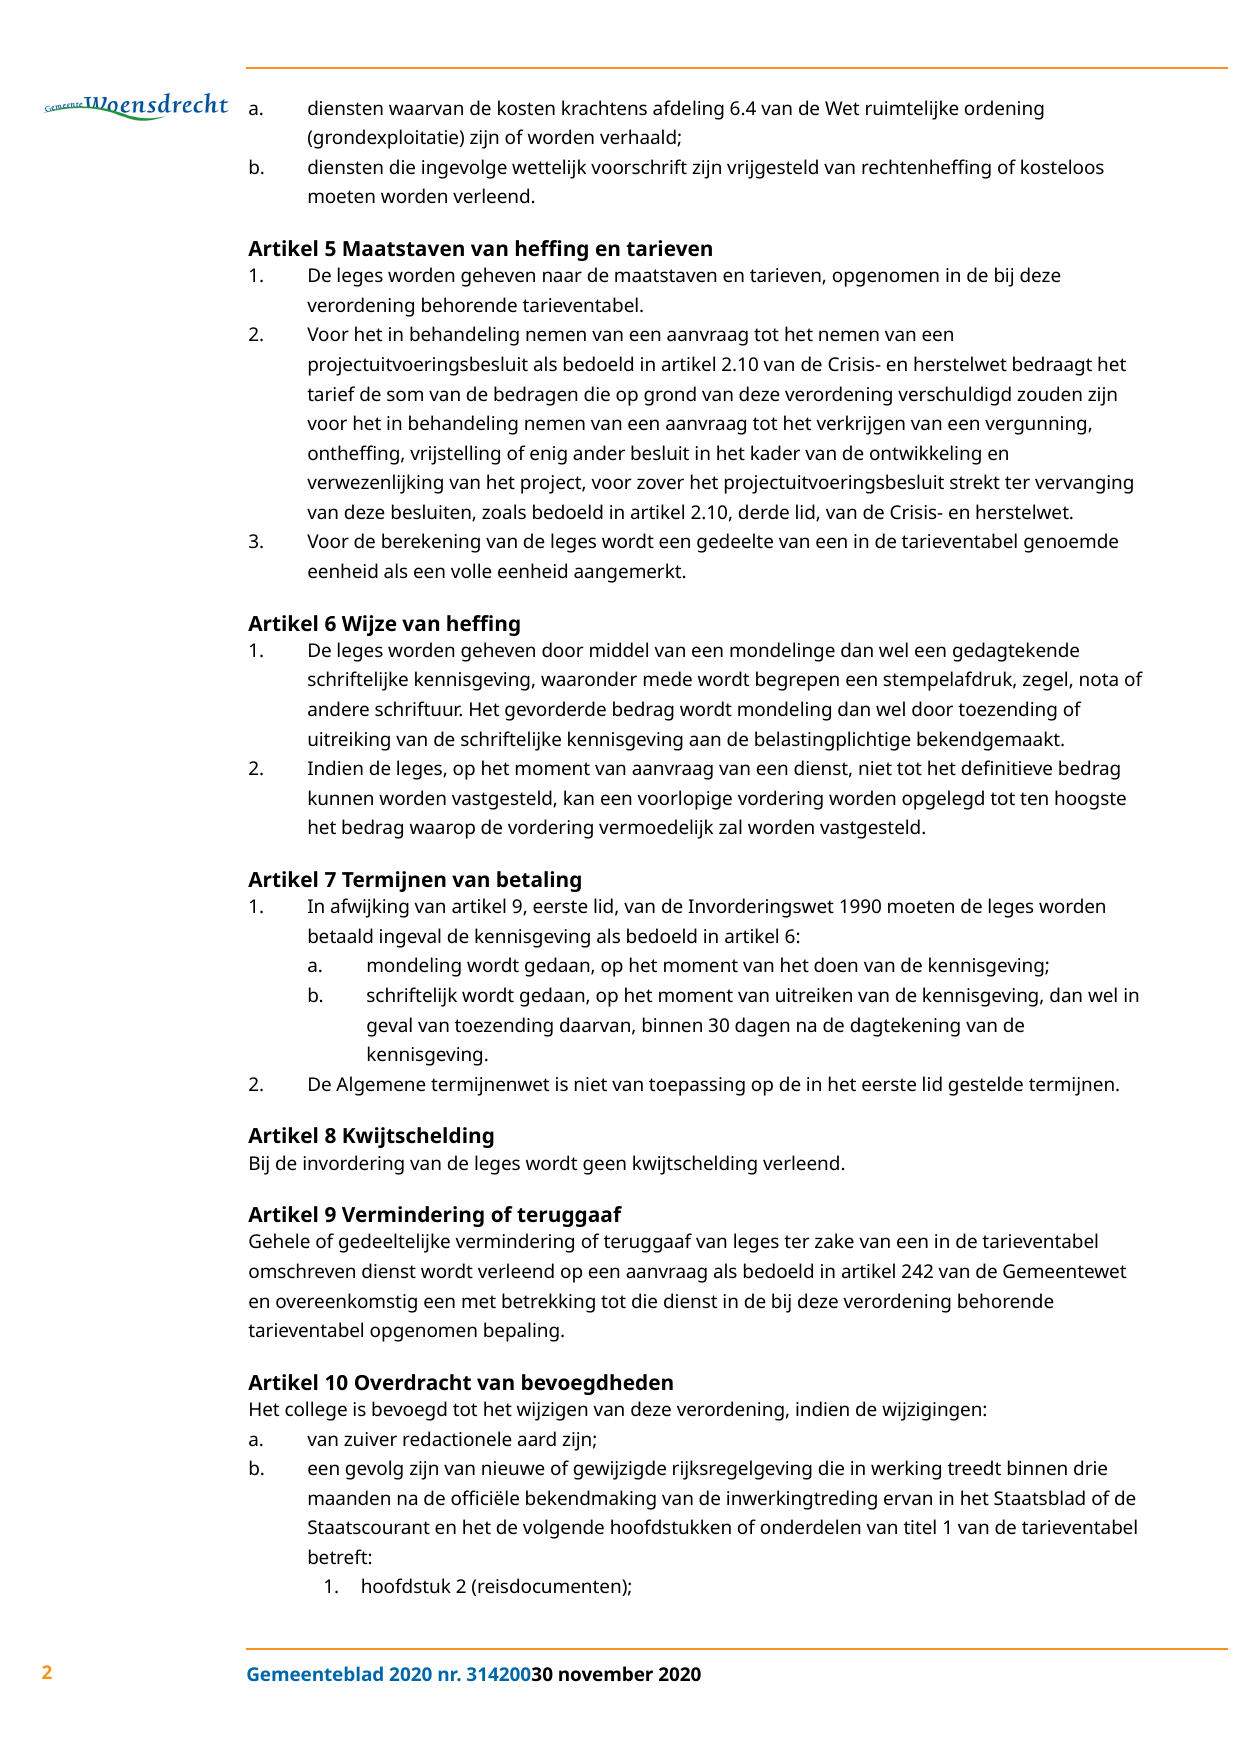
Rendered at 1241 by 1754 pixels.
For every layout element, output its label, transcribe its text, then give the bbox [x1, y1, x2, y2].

list Voor de berekening van de leges wordt een gedeelte van een in de tarieventabel genoemde eenheid als een volle eenheid aangemerkt. [248, 529, 1152, 584]
list diensten die ingevolge wettelijk voorschrift zijn vrijgesteld van rechtenheffing of kosteloos moeten worden verleend. [248, 154, 1152, 209]
list De leges worden geheven door middel van een mondelinge dan wel een gedagtekende schriftelijke kennisgeving, waaronder mede wordt begrepen een stempelafdruk, zegel, nota of andere schriftuur. Het gevorderde bedrag wordt mondeling dan wel door toezending of uitreiking van de schriftelijke kennisgeving aan de belastingplichtige bekendgemaakt. [248, 637, 1152, 752]
text Het college is bevoegd tot het wijzigen van deze verordening, indien de wijzigingen: [248, 1396, 1152, 1422]
text Artikel 8 Kwijtschelding [248, 1121, 1152, 1150]
text Artikel 9 Vermindering of teruggaaf [248, 1200, 1152, 1229]
list van zuiver redactionele aard zijn; [248, 1426, 1152, 1452]
list Voor het in behandeling nemen van een aanvraag tot het nemen van een projectuitvoeringsbesluit als bedoeld in artikel 2.10 van de Crisis- en herstelwet bedraagt het tarief de som van de bedragen die op grond van deze verordening verschuldigd zouden zijn voor het in behandeling nemen van een aanvraag tot het verkrijgen van een vergunning, ontheffing, vrijstelling of enig ander besluit in het kader van de ontwikkeling en verwezenlijking van het project, voor zover het projectuitvoeringsbesluit strekt ter vervanging van deze besluiten, zoals bedoeld in artikel 2.10, derde lid, van de Crisis- en herstelwet. [248, 322, 1152, 525]
text Artikel 6 Wijze van heffing [248, 609, 1152, 637]
text Artikel 10 Overdracht van bevoegdheden [248, 1368, 1152, 1396]
text Bij de invordering van de leges wordt geen kwijtschelding verleend. [248, 1150, 1152, 1176]
text Gehele of gedeeltelijke vermindering of teruggaaf van leges ter zake van een in de tarieventabel omschreven dienst wordt verleend op een aanvraag als bedoeld in artikel 242 van de Gemeentewet en overeenkomstig een met betrekking tot die dienst in de bij deze verordening behorende tarieventabel opgenomen bepaling. [248, 1229, 1152, 1343]
list De Algemene termijnenwet is niet van toepassing op de in het eerste lid gestelde termijnen. [248, 1071, 1152, 1097]
text Artikel 7 Termijnen van betaling [248, 865, 1152, 893]
list schriftelijk wordt gedaan, op het moment van uitreiken van de kennisgeving, dan wel in geval van toezending daarvan, binnen 30 dagen na de dagtekening van de kennisgeving. [307, 982, 1152, 1067]
list hoofdstuk 2 (reisdocumenten); [323, 1574, 1152, 1599]
list mondeling wordt gedaan, op het moment van het doen van de kennisgeving; [307, 953, 1152, 978]
text Artikel 5 Maatstaven van heffing en tarieven [248, 234, 1152, 262]
list diensten waarvan de kosten krachtens afdeling 6.4 van de Wet ruimtelijke ordening (grondexploitatie) zijn of worden verhaald; [248, 95, 1152, 150]
picture [41, 47, 231, 172]
list Indien de leges, op het moment van aanvraag van een dienst, niet tot het definitieve bedrag kunnen worden vastgesteld, kan een voorlopige vordering worden opgelegd tot ten hoogste het bedrag waarop de vordering vermoedelijk zal worden vastgesteld. [248, 755, 1152, 840]
list In afwijking van artikel 9, eerste lid, van de Invorderingswet 1990 moeten de leges worden betaald ingeval de kennisgeving als bedoeld in artikel 6: [248, 893, 1152, 949]
list een gevolg zijn van nieuwe of gewijzigde rijksregelgeving die in werking treedt binnen drie maanden na de officiële bekendmaking van de inwerkingtreding ervan in het Staatsblad of de Staatscourant en het de volgende hoofdstukken of onderdelen van titel 1 van de tarieventabel betreft: [248, 1455, 1152, 1570]
list De leges worden geheven naar de maatstaven en tarieven, opgenomen in de bij deze verordening behorende tarieventabel. [248, 262, 1152, 318]
